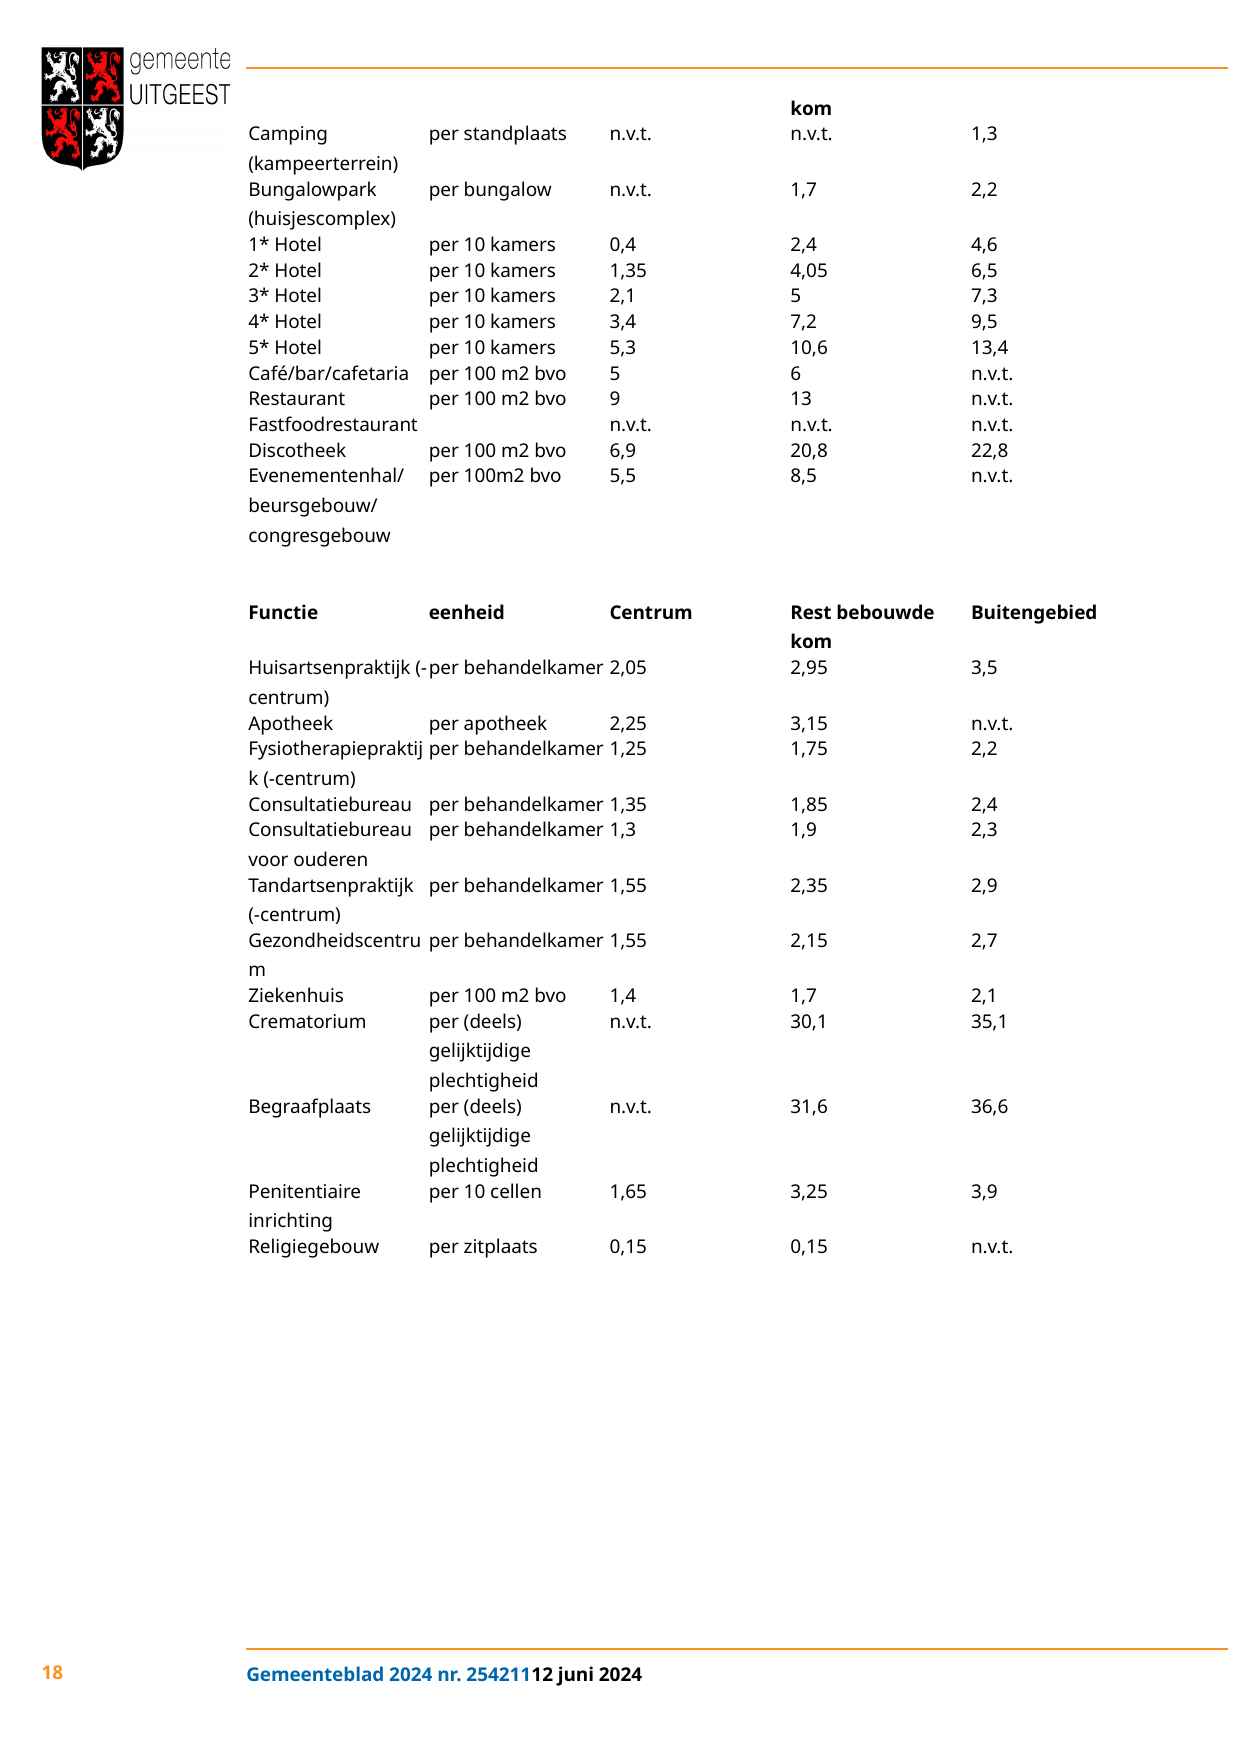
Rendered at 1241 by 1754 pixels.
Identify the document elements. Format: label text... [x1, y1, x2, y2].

table_cell 0,4 [609, 231, 790, 257]
table_cell Functie [248, 599, 429, 654]
table_cell 20,8 [790, 437, 971, 463]
table_cell Penitentiaire inrichting [248, 1178, 429, 1233]
picture [41, 47, 231, 172]
table_cell per standplaats [429, 121, 609, 176]
table_cell Gezondheidscentrum [248, 927, 429, 982]
table_cell 1,55 [609, 927, 790, 982]
table_cell 0,15 [609, 1233, 790, 1259]
table_cell 5,5 [609, 463, 790, 548]
table_cell 1,35 [609, 791, 790, 816]
table_header [248, 95, 429, 121]
table_cell per behandelkamer [429, 816, 609, 872]
table_cell 9 [609, 386, 790, 411]
table_cell 31,6 [790, 1093, 971, 1178]
table_cell per 10 kamers [429, 257, 609, 283]
table_cell Religiegebouw [248, 1233, 429, 1259]
table_cell 6,5 [971, 257, 1152, 283]
table_cell Ziekenhuis [248, 983, 429, 1008]
table_cell Camping (kampeerterrein) [248, 121, 429, 176]
table_cell n.v.t. [971, 710, 1152, 735]
table_cell per behandelkamer [429, 791, 609, 816]
table_cell per 100 m2 bvo [429, 386, 609, 411]
table_cell n.v.t. [609, 176, 790, 231]
table_cell Tandartsenpraktijk (-centrum) [248, 872, 429, 927]
table_cell n.v.t. [609, 1008, 790, 1093]
table_cell 3* Hotel [248, 283, 429, 308]
table_cell 8,5 [790, 463, 971, 548]
table_cell Centrum [609, 599, 790, 654]
table_header [609, 95, 790, 121]
table_cell Begraafplaats [248, 1093, 429, 1178]
table_cell 1,85 [790, 791, 971, 816]
table_cell n.v.t. [971, 1233, 1152, 1259]
table_cell per (deels) gelijktijdige plechtigheid [429, 1093, 609, 1178]
table_cell per 10 cellen [429, 1178, 609, 1233]
table_cell per apotheek [429, 710, 609, 735]
table_cell n.v.t. [609, 1093, 790, 1178]
table_cell 2,2 [971, 176, 1152, 231]
table_cell 10,6 [790, 334, 971, 360]
table_cell Fastfoodrestaurant [248, 411, 429, 437]
table_cell 35,1 [971, 1008, 1152, 1093]
table_cell Crematorium [248, 1008, 429, 1093]
table_cell per behandelkamer [429, 654, 609, 710]
table_cell n.v.t. [790, 121, 971, 176]
table_cell 7,2 [790, 308, 971, 334]
table_cell Bungalowpark (huisjescomplex) [248, 176, 429, 231]
table_cell per 10 kamers [429, 334, 609, 360]
table_cell eenheid [429, 599, 609, 654]
table_cell Consultatiebureau voor ouderen [248, 816, 429, 872]
table_cell [248, 573, 1152, 599]
table_cell per (deels) gelijktijdige plechtigheid [429, 1008, 609, 1093]
table_cell n.v.t. [790, 411, 971, 437]
table_cell 1,55 [609, 872, 790, 927]
table_cell 2,4 [790, 231, 971, 257]
table_cell 2,25 [609, 710, 790, 735]
table_cell 0,15 [790, 1233, 971, 1259]
table_cell n.v.t. [609, 121, 790, 176]
table_cell [248, 548, 1152, 573]
table_cell 1,7 [790, 983, 971, 1008]
table_cell 2,7 [971, 927, 1152, 982]
table_cell n.v.t. [609, 411, 790, 437]
table_cell 1,25 [609, 735, 790, 791]
table_cell 2,3 [971, 816, 1152, 872]
table_cell 4,6 [971, 231, 1152, 257]
table_cell per 100 m2 bvo [429, 360, 609, 386]
table_cell 2,05 [609, 654, 790, 710]
table_cell Consultatiebureau [248, 791, 429, 816]
table_header [971, 95, 1152, 121]
table_cell 13 [790, 386, 971, 411]
table_cell 1,3 [609, 816, 790, 872]
table_cell 1* Hotel [248, 231, 429, 257]
table_cell per 10 kamers [429, 231, 609, 257]
table_cell 2,35 [790, 872, 971, 927]
table_cell 5 [609, 360, 790, 386]
table_cell n.v.t. [971, 411, 1152, 437]
table_cell 2* Hotel [248, 257, 429, 283]
table_cell 1,65 [609, 1178, 790, 1233]
table_cell 9,5 [971, 308, 1152, 334]
table_cell 5 [790, 283, 971, 308]
table_cell [429, 411, 609, 437]
table_cell 5* Hotel [248, 334, 429, 360]
table_cell 36,6 [971, 1093, 1152, 1178]
table_header kom [790, 95, 971, 121]
table_cell Apotheek [248, 710, 429, 735]
table_cell Fysiotherapiepraktijk (-centrum) [248, 735, 429, 791]
table_cell 6 [790, 360, 971, 386]
table_cell Buitengebied [971, 599, 1152, 654]
table_cell 4,05 [790, 257, 971, 283]
table_cell 2,95 [790, 654, 971, 710]
table_cell n.v.t. [971, 386, 1152, 411]
table_cell 1,3 [971, 121, 1152, 176]
table_cell per 10 kamers [429, 283, 609, 308]
table_cell 1,35 [609, 257, 790, 283]
table_cell Huisartsenpraktijk (-centrum) [248, 654, 429, 710]
table_cell Restaurant [248, 386, 429, 411]
table_cell 2,15 [790, 927, 971, 982]
table_cell 5,3 [609, 334, 790, 360]
table_cell 3,4 [609, 308, 790, 334]
table_cell 2,1 [609, 283, 790, 308]
table_cell per bungalow [429, 176, 609, 231]
table_cell 1,4 [609, 983, 790, 1008]
table_cell 3,15 [790, 710, 971, 735]
table_cell per 100 m2 bvo [429, 983, 609, 1008]
table_cell 13,4 [971, 334, 1152, 360]
table_cell 30,1 [790, 1008, 971, 1093]
table_cell 1,7 [790, 176, 971, 231]
table_header [429, 95, 609, 121]
table_cell 3,25 [790, 1178, 971, 1233]
table_cell per zitplaats [429, 1233, 609, 1259]
table_cell 2,4 [971, 791, 1152, 816]
table_cell 2,2 [971, 735, 1152, 791]
table_cell per 100m2 bvo [429, 463, 609, 548]
table_cell 1,9 [790, 816, 971, 872]
table_cell per behandelkamer [429, 735, 609, 791]
table_cell 22,8 [971, 437, 1152, 463]
table_cell per 10 kamers [429, 308, 609, 334]
table_cell n.v.t. [971, 463, 1152, 548]
table_cell 2,1 [971, 983, 1152, 1008]
table_cell n.v.t. [971, 360, 1152, 386]
table_cell Discotheek [248, 437, 429, 463]
table_cell Evenementenhal/beursgebouw/congresgebouw [248, 463, 429, 548]
table_cell Café/bar/cafetaria [248, 360, 429, 386]
table_cell 2,9 [971, 872, 1152, 927]
table_cell 4* Hotel [248, 308, 429, 334]
table_cell 3,9 [971, 1178, 1152, 1233]
table_cell 7,3 [971, 283, 1152, 308]
table_cell 6,9 [609, 437, 790, 463]
table_cell per 100 m2 bvo [429, 437, 609, 463]
table_cell Rest bebouwde kom [790, 599, 971, 654]
table_cell 1,75 [790, 735, 971, 791]
table_cell per behandelkamer [429, 872, 609, 927]
table_cell per behandelkamer [429, 927, 609, 982]
table_cell 3,5 [971, 654, 1152, 710]
